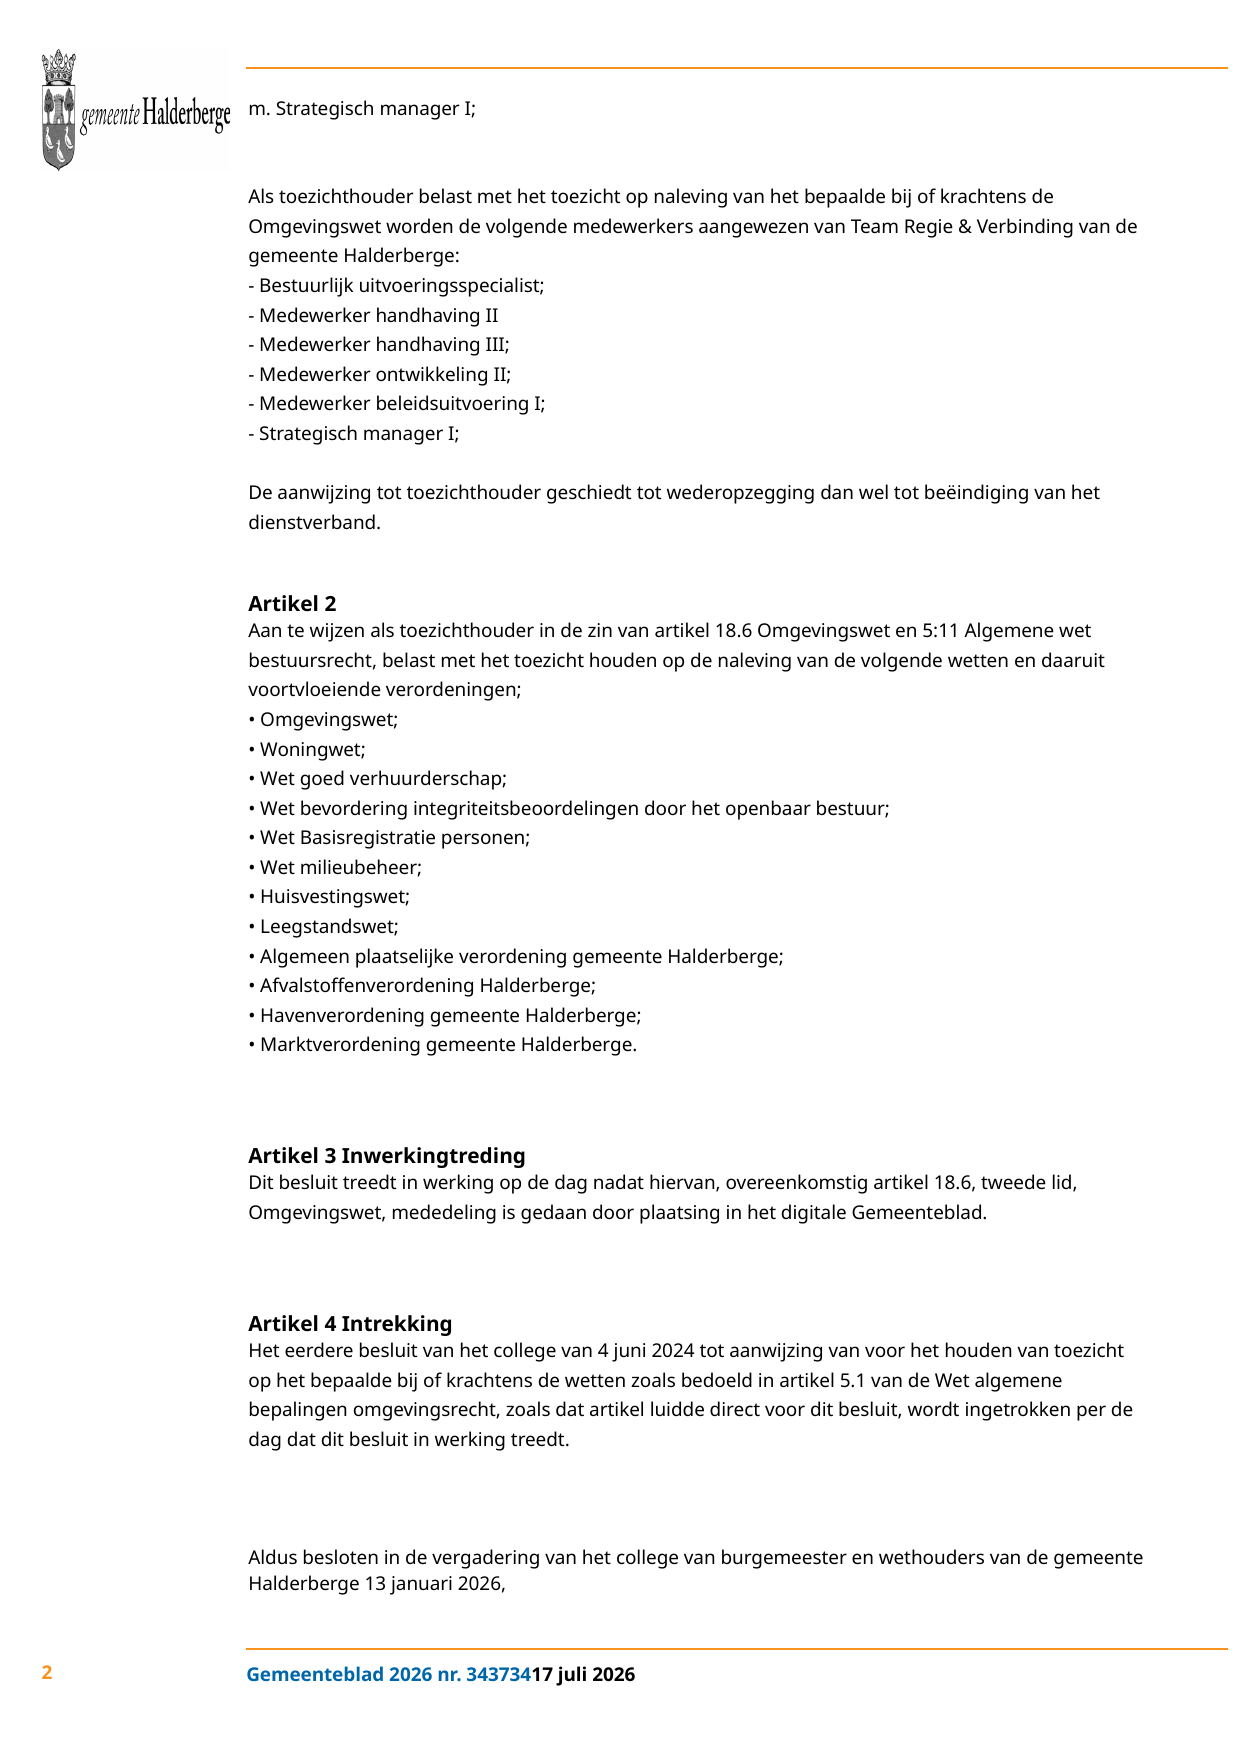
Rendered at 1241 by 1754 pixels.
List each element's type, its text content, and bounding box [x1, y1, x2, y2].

text • Leegstandswet; [248, 913, 1152, 939]
text Artikel 4 Intrekking [248, 1309, 1152, 1337]
text • Marktverordening gemeente Halderberge. [248, 1032, 1152, 1057]
text • Algemeen plaatselijke verordening gemeente Halderberge; [248, 943, 1152, 968]
picture [41, 47, 231, 172]
text • Wet bevordering integriteitsbeoordelingen door het openbaar bestuur; [248, 795, 1152, 821]
text Artikel 3 Inwerkingtreding [248, 1141, 1152, 1169]
text Aan te wijzen als toezichthouder in de zin van artikel 18.6 Omgevingswet en 5:11 Algemene wet bestuursrecht, belast met het toezicht houden op de naleving van de volgende wetten en daaruit voortvloeiende verordeningen; [248, 617, 1152, 702]
text Als toezichthouder belast met het toezicht op naleving van het bepaalde bij of krachtens de Omgevingswet worden de volgende medewerkers aangewezen van Team Regie & Verbinding van de gemeente Halderberge: [248, 183, 1152, 268]
text Artikel 2 [248, 589, 1152, 617]
text - Medewerker beleidsuitvoering I; [248, 391, 1152, 416]
text De aanwijzing tot toezichthouder geschiedt tot wederopzegging dan wel tot beëindiging van het dienstverband. [248, 479, 1152, 535]
text Aldus besloten in de vergadering van het college van burgemeester en wethouders van de gemeente Halderberge 13 januari 2026, [248, 1544, 1152, 1596]
text Dit besluit treedt in werking op de dag nadat hiervan, overeenkomstig artikel 18.6, tweede lid, Omgevingswet, mededeling is gedaan door plaatsing in het digitale Gemeenteblad. [248, 1169, 1152, 1225]
text - Strategisch manager I; [248, 420, 1152, 446]
text • Woningwet; [248, 736, 1152, 761]
text • Huisvestingswet; [248, 884, 1152, 909]
text Het eerdere besluit van het college van 4 juni 2024 tot aanwijzing van voor het houden van toezicht op het bepaalde bij of krachtens de wetten zoals bedoeld in artikel 5.1 van de Wet algemene bepalingen omgevingsrecht, zoals dat artikel luidde direct voor dit besluit, wordt ingetrokken per de dag dat dit besluit in werking treedt. [248, 1337, 1152, 1452]
text • Havenverordening gemeente Halderberge; [248, 1002, 1152, 1028]
text • Wet goed verhuurderschap; [248, 765, 1152, 791]
text - Medewerker handhaving II [248, 302, 1152, 328]
text • Omgevingswet; [248, 706, 1152, 732]
text - Medewerker handhaving III; [248, 331, 1152, 357]
text - Medewerker ontwikkeling II; [248, 361, 1152, 387]
text • Afvalstoffenverordening Halderberge; [248, 972, 1152, 998]
text • Wet Basisregistratie personen; [248, 824, 1152, 850]
text m. Strategisch manager I; [248, 95, 1152, 121]
text • Wet milieubeheer; [248, 854, 1152, 880]
text - Bestuurlijk uitvoeringsspecialist; [248, 272, 1152, 298]
